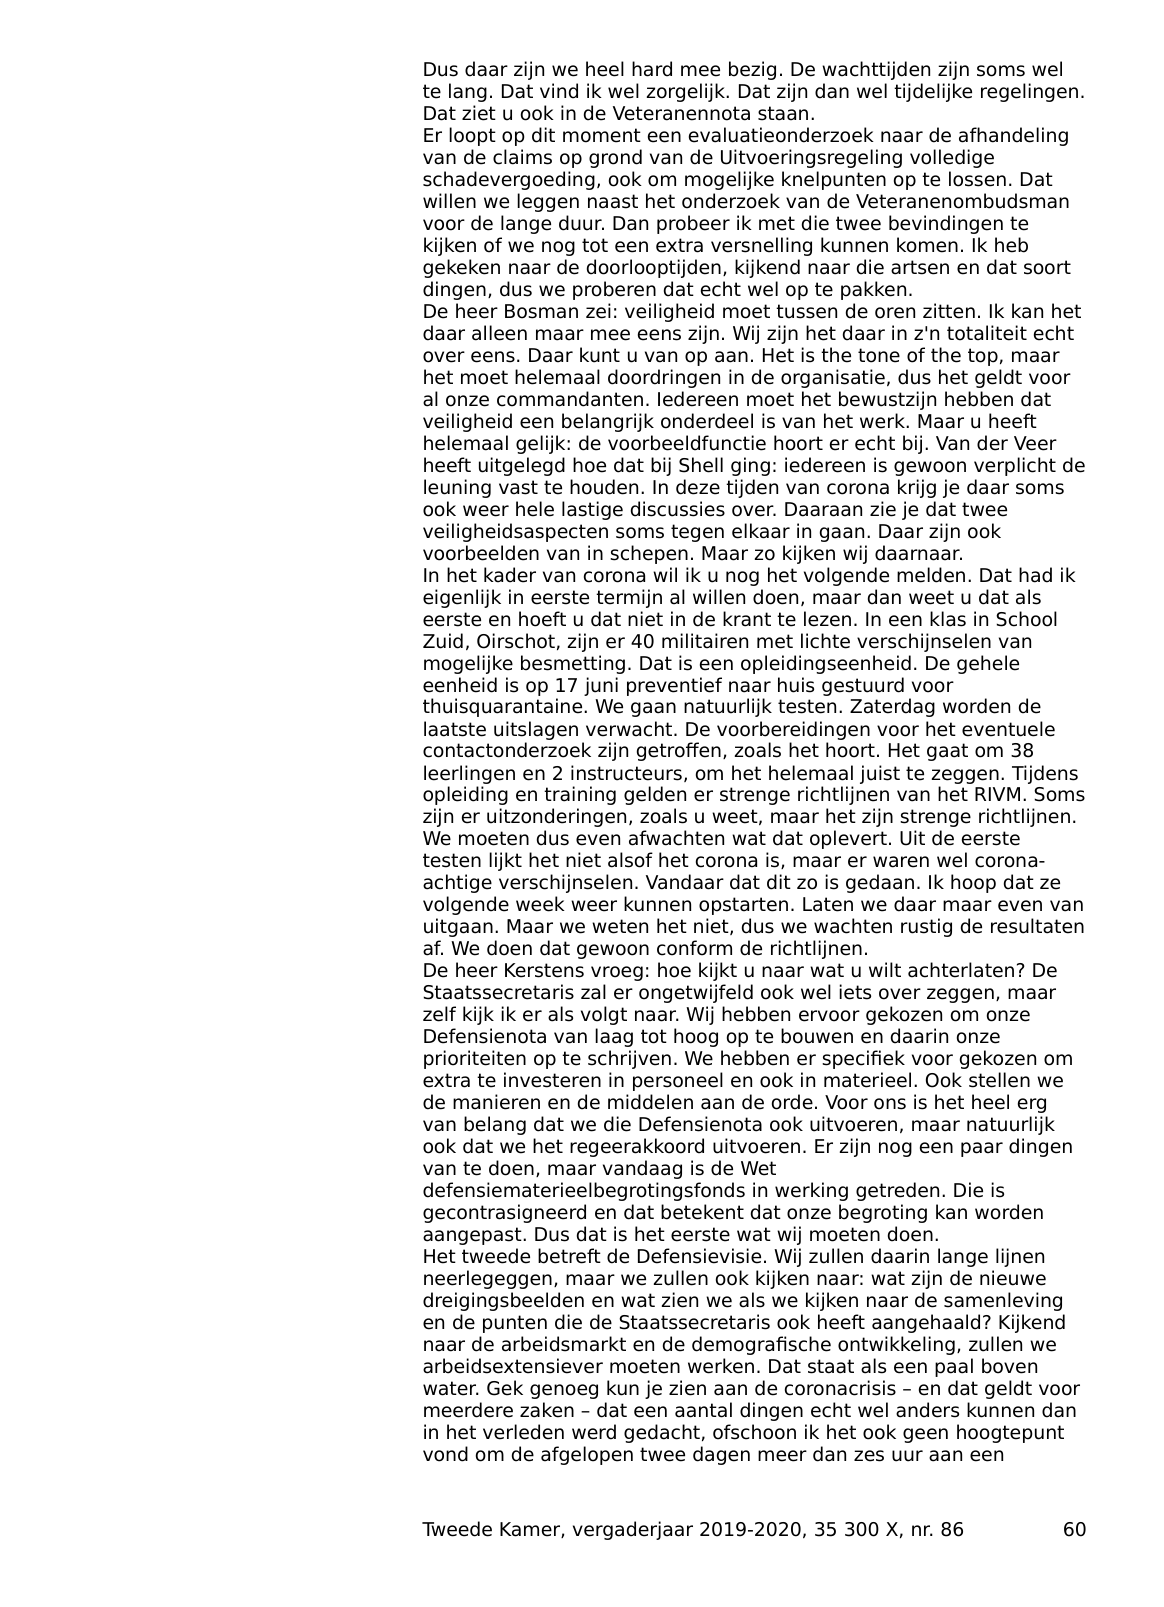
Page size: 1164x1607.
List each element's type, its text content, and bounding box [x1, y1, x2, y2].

text Er loopt op dit moment een evaluatieonderzoek naar de afhandeling van de claims op grond van de Uitvoeringsregeling volledige schadevergoeding, ook om mogelijke knelpunten op te lossen. Dat willen we leggen naast het onderzoek van de Veteranenombudsman voor de lange duur. Dan probeer ik met die twee bevindingen te kijken of we nog tot een extra versnelling kunnen komen. Ik heb gekeken naar de doorlooptijden, kijkend naar die artsen en dat soort dingen, dus we proberen dat echt wel op te pakken. [422, 125, 1087, 301]
text In het kader van corona wil ik u nog het volgende melden. Dat had ik eigenlijk in eerste termijn al willen doen, maar dan weet u dat als eerste en hoeft u dat niet in de krant te lezen. In een klas in School Zuid, Oirschot, zijn er 40 militairen met lichte verschijnselen van mogelijke besmetting. Dat is een opleidingseenheid. De gehele eenheid is op 17 juni preventief naar huis gestuurd voor thuisquarantaine. We gaan natuurlijk testen. Zaterdag worden de laatste uitslagen verwacht. De voorbereidingen voor het eventuele contactonderzoek zijn getroffen, zoals het hoort. Het gaat om 38 leerlingen en 2 instructeurs, om het helemaal juist te zeggen. Tijdens opleiding en training gelden er strenge richtlijnen van het RIVM. Soms zijn er uitzonderingen, zoals u weet, maar het zijn strenge richtlijnen. We moeten dus even afwachten wat dat oplevert. Uit de eerste testen lijkt het niet alsof het corona is, maar er waren wel corona-achtige verschijnselen. Vandaar dat dit zo is gedaan. Ik hoop dat ze volgende week weer kunnen opstarten. Laten we daar maar even van uitgaan. Maar we weten het niet, dus we wachten rustig de resultaten af. We doen dat gewoon conform de richtlijnen. [422, 564, 1087, 960]
text De heer Kerstens vroeg: hoe kijkt u naar wat u wilt achterlaten? De Staatssecretaris zal er ongetwijfeld ook wel iets over zeggen, maar zelf kijk ik er als volgt naar. Wij hebben ervoor gekozen om onze Defensienota van laag tot hoog op te bouwen en daarin onze prioriteiten op te schrijven. We hebben er specifiek voor gekozen om extra te investeren in personeel en ook in materieel. Ook stellen we de manieren en de middelen aan de orde. Voor ons is het heel erg van belang dat we die Defensienota ook uitvoeren, maar natuurlijk ook dat we het regeerakkoord uitvoeren. Er zijn nog een paar dingen van te doen, maar vandaag is de Wet defensiematerieelbegrotingsfonds in werking getreden. Die is gecontrasigneerd en dat betekent dat onze begroting kan worden aangepast. Dus dat is het eerste wat wij moeten doen. [422, 960, 1087, 1246]
text De heer Bosman zei: veiligheid moet tussen de oren zitten. Ik kan het daar alleen maar mee eens zijn. Wij zijn het daar in z'n totaliteit echt over eens. Daar kunt u van op aan. Het is the tone of the top, maar het moet helemaal doordringen in de organisatie, dus het geldt voor al onze commandanten. Iedereen moet het bewustzijn hebben dat veiligheid een belangrijk onderdeel is van het werk. Maar u heeft helemaal gelijk: de voorbeeldfunctie hoort er echt bij. Van der Veer heeft uitgelegd hoe dat bij Shell ging: iedereen is gewoon verplicht de leuning vast te houden. In deze tijden van corona krijg je daar soms ook weer hele lastige discussies over. Daaraan zie je dat twee veiligheidsaspecten soms tegen elkaar in gaan. Daar zijn ook voorbeelden van in schepen. Maar zo kijken wij daarnaar. [422, 301, 1087, 564]
text Het tweede betreft de Defensievisie. Wij zullen daarin lange lijnen neerlegeggen, maar we zullen ook kijken naar: wat zijn de nieuwe dreigingsbeelden en wat zien we als we kijken naar de samenleving en de punten die de Staatssecretaris ook heeft aangehaald? Kijkend naar de arbeidsmarkt en de demografische ontwikkeling, zullen we arbeidsextensiever moeten werken. Dat staat als een paal boven water. Gek genoeg kun je zien aan de coronacrisis – en dat geldt voor meerdere zaken – dat een aantal dingen echt wel anders kunnen dan in het verleden werd gedacht, ofschoon ik het ook geen hoogtepunt vond om de afgelopen twee dagen meer dan zes uur aan een [422, 1246, 1087, 1466]
text Dus daar zijn we heel hard mee bezig. De wachttijden zijn soms wel te lang. Dat vind ik wel zorgelijk. Dat zijn dan wel tijdelijke regelingen. Dat ziet u ook in de Veteranennota staan. [422, 59, 1087, 125]
